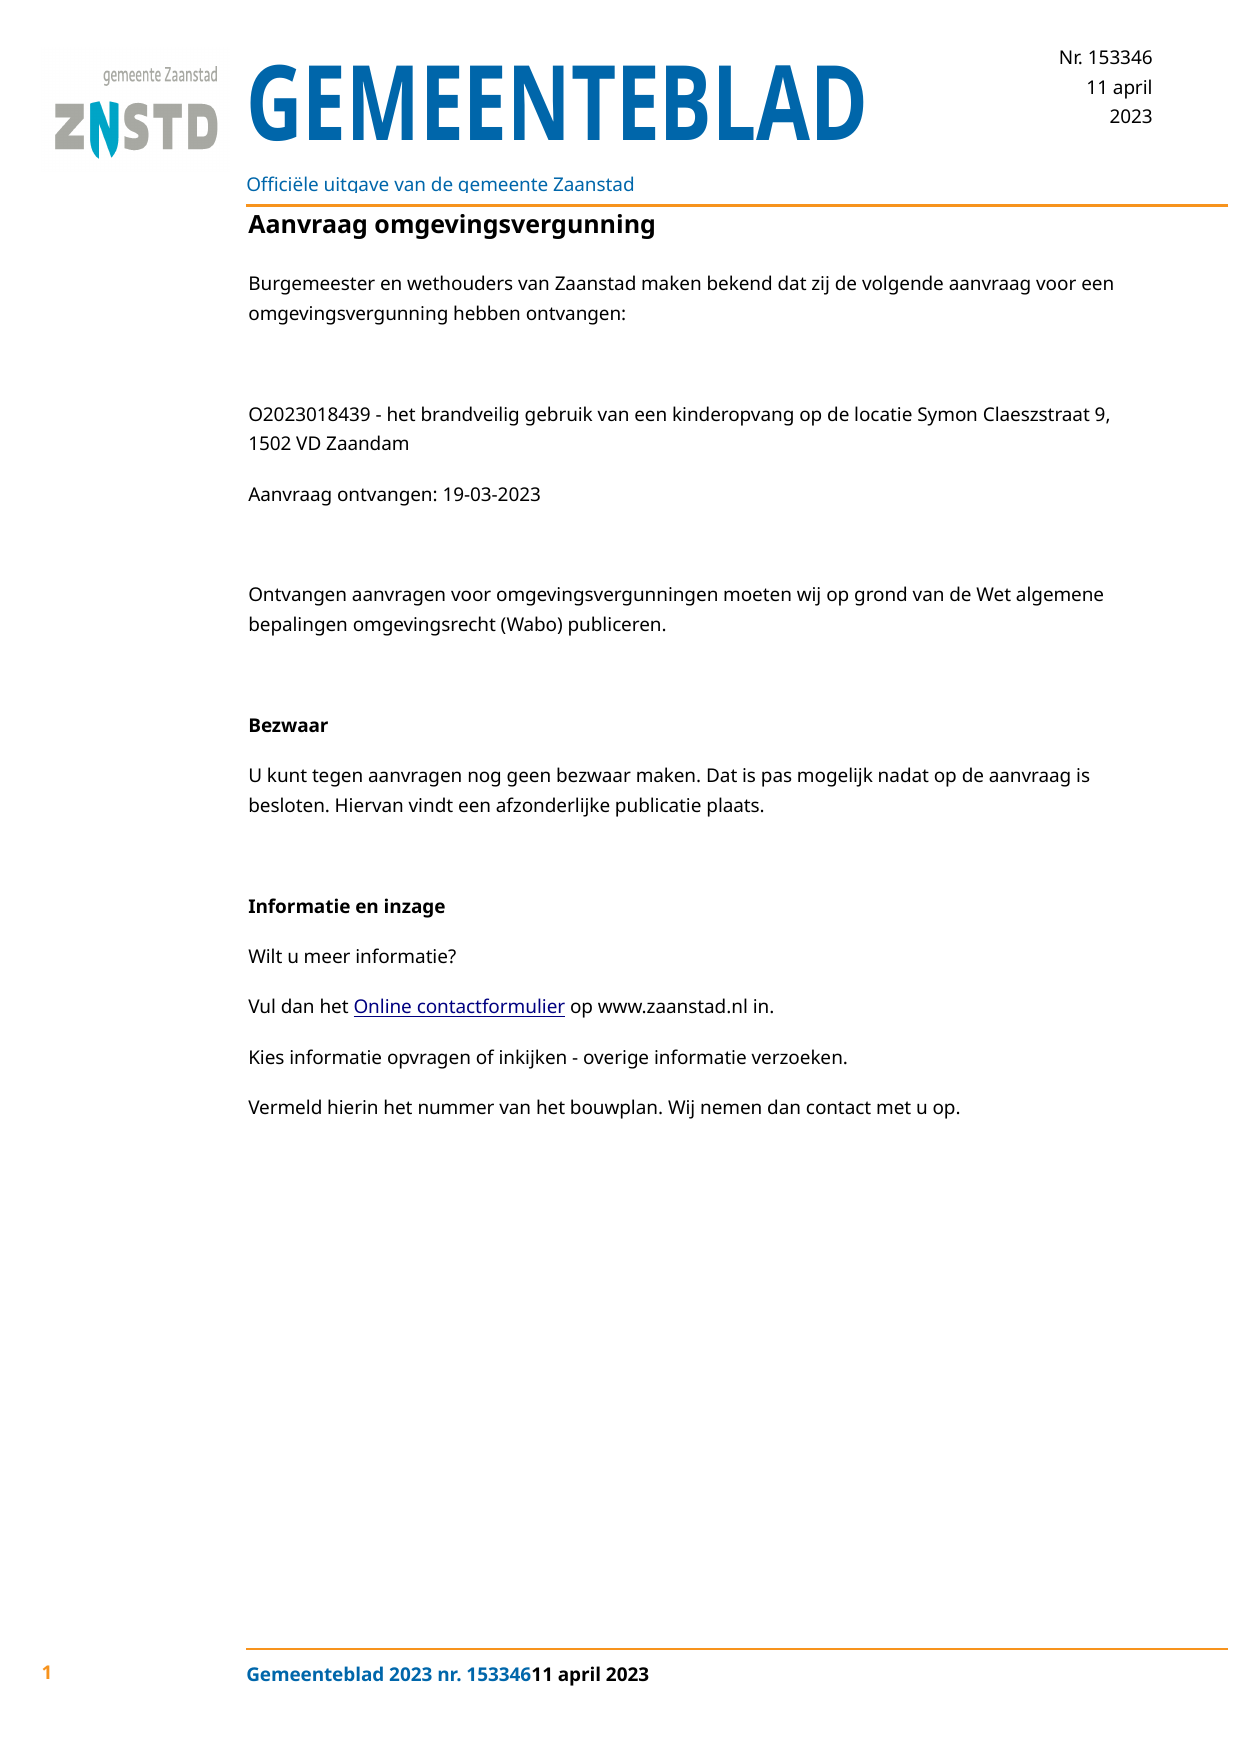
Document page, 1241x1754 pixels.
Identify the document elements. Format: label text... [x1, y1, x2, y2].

text Vul dan het Online contactformulier op www.zaanstad.nl in. [248, 994, 1152, 1019]
text Informatie en inzage [248, 893, 1152, 918]
text U kunt tegen aanvragen nog geen bezwaar maken. Dat is pas mogelijk nadat op de aanvraag is besloten. Hiervan vindt een afzonderlijke publicatie plaats. [248, 762, 1152, 818]
text Aanvraag ontvangen: 19-03-2023 [248, 481, 1152, 506]
text Aanvraag omgevingsvergunning [248, 207, 1152, 241]
text O2023018439 - het brandveilig gebruik van een kinderopvang op de locatie Symon Claeszstraat 9, 1502 VD Zaandam [248, 401, 1152, 456]
picture [41, 47, 231, 172]
text Kies informatie opvragen of inkijken - overige informatie verzoeken. [248, 1044, 1152, 1070]
text Wilt u meer informatie? [248, 943, 1152, 969]
text Ontvangen aanvragen voor omgevingsvergunningen moeten wij op grond van de Wet algemene bepalingen omgevingsrecht (Wabo) publiceren. [248, 582, 1152, 637]
text Bezwaar [248, 712, 1152, 738]
text Burgemeester en wethouders van Zaanstad maken bekend dat zij de volgende aanvraag voor een omgevingsvergunning hebben ontvangen: [248, 270, 1152, 326]
text Vermeld hierin het nummer van het bouwplan. Wij nemen dan contact met u op. [248, 1094, 1152, 1120]
